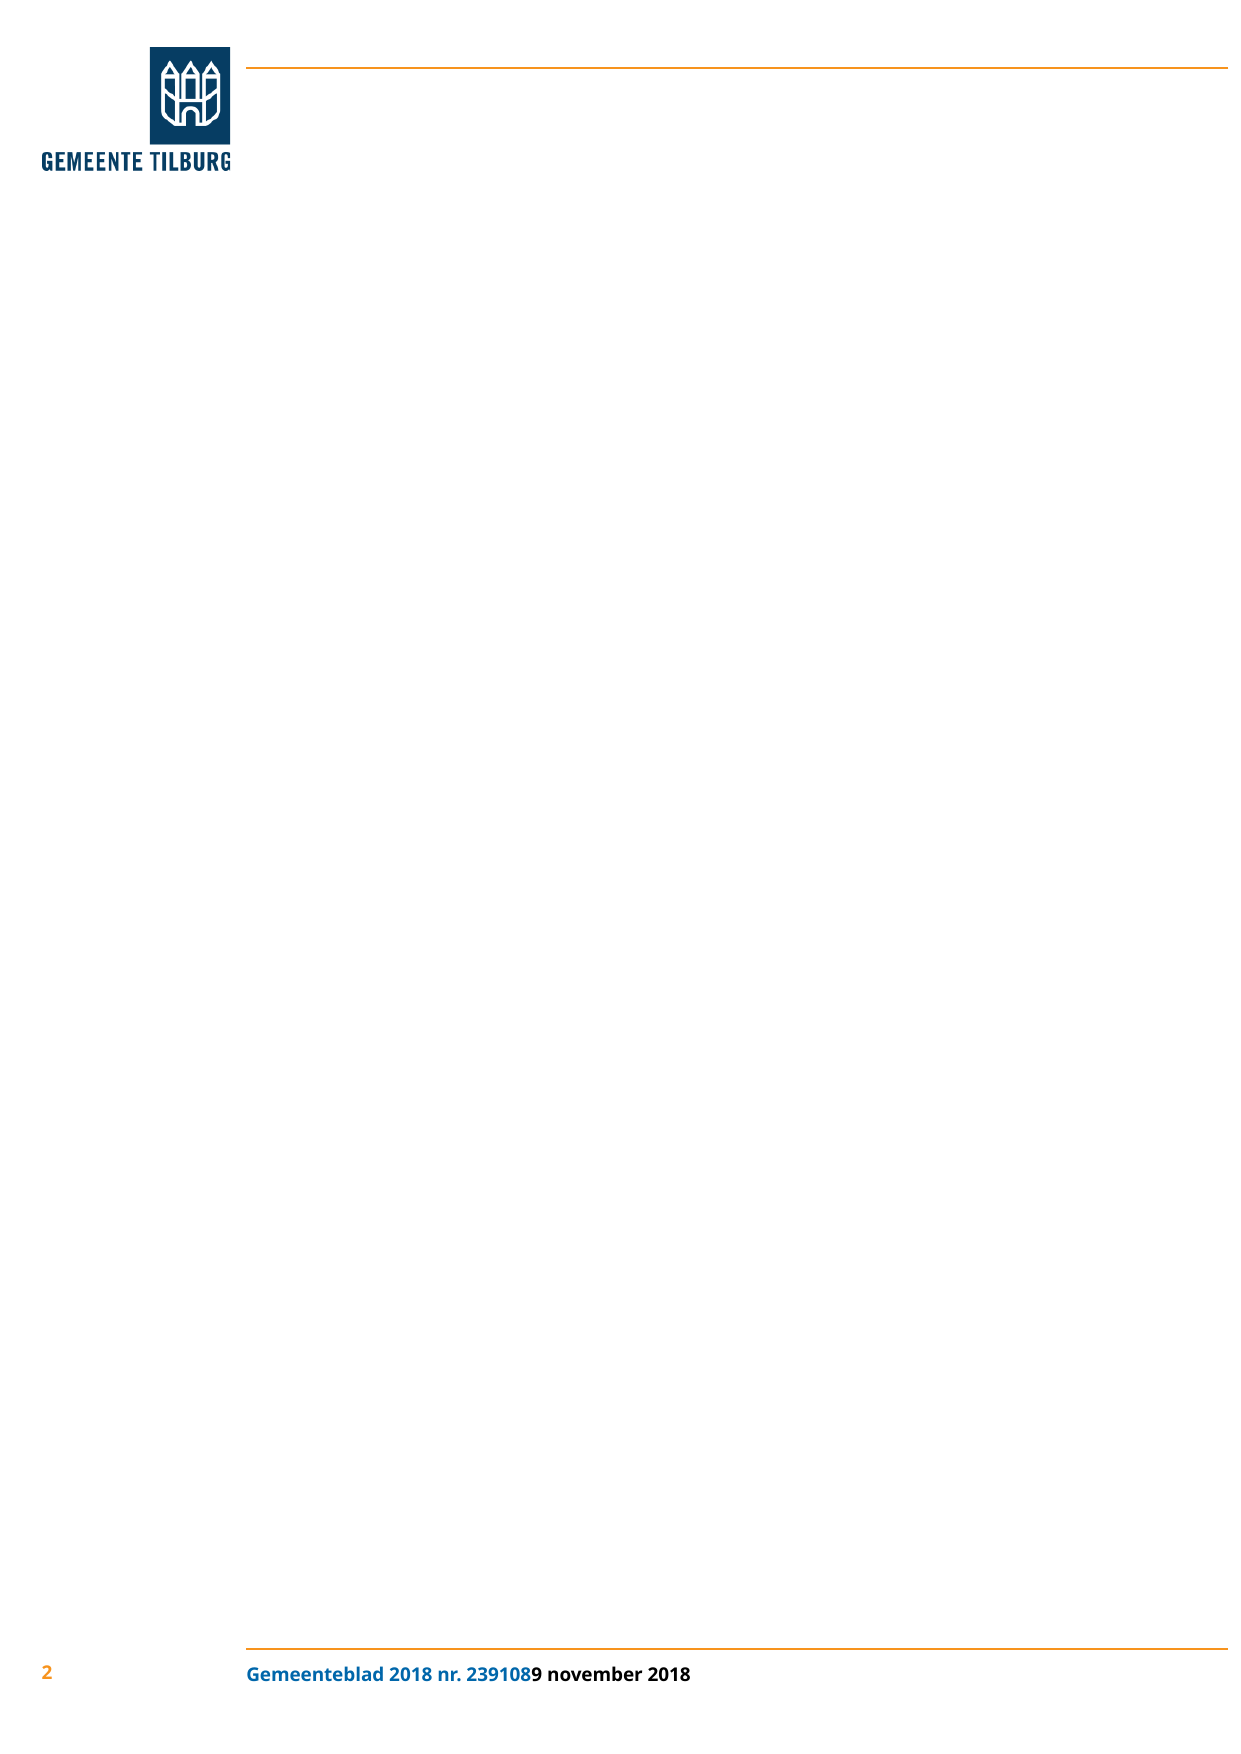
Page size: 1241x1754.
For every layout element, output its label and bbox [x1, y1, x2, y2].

picture [41, 47, 231, 172]
